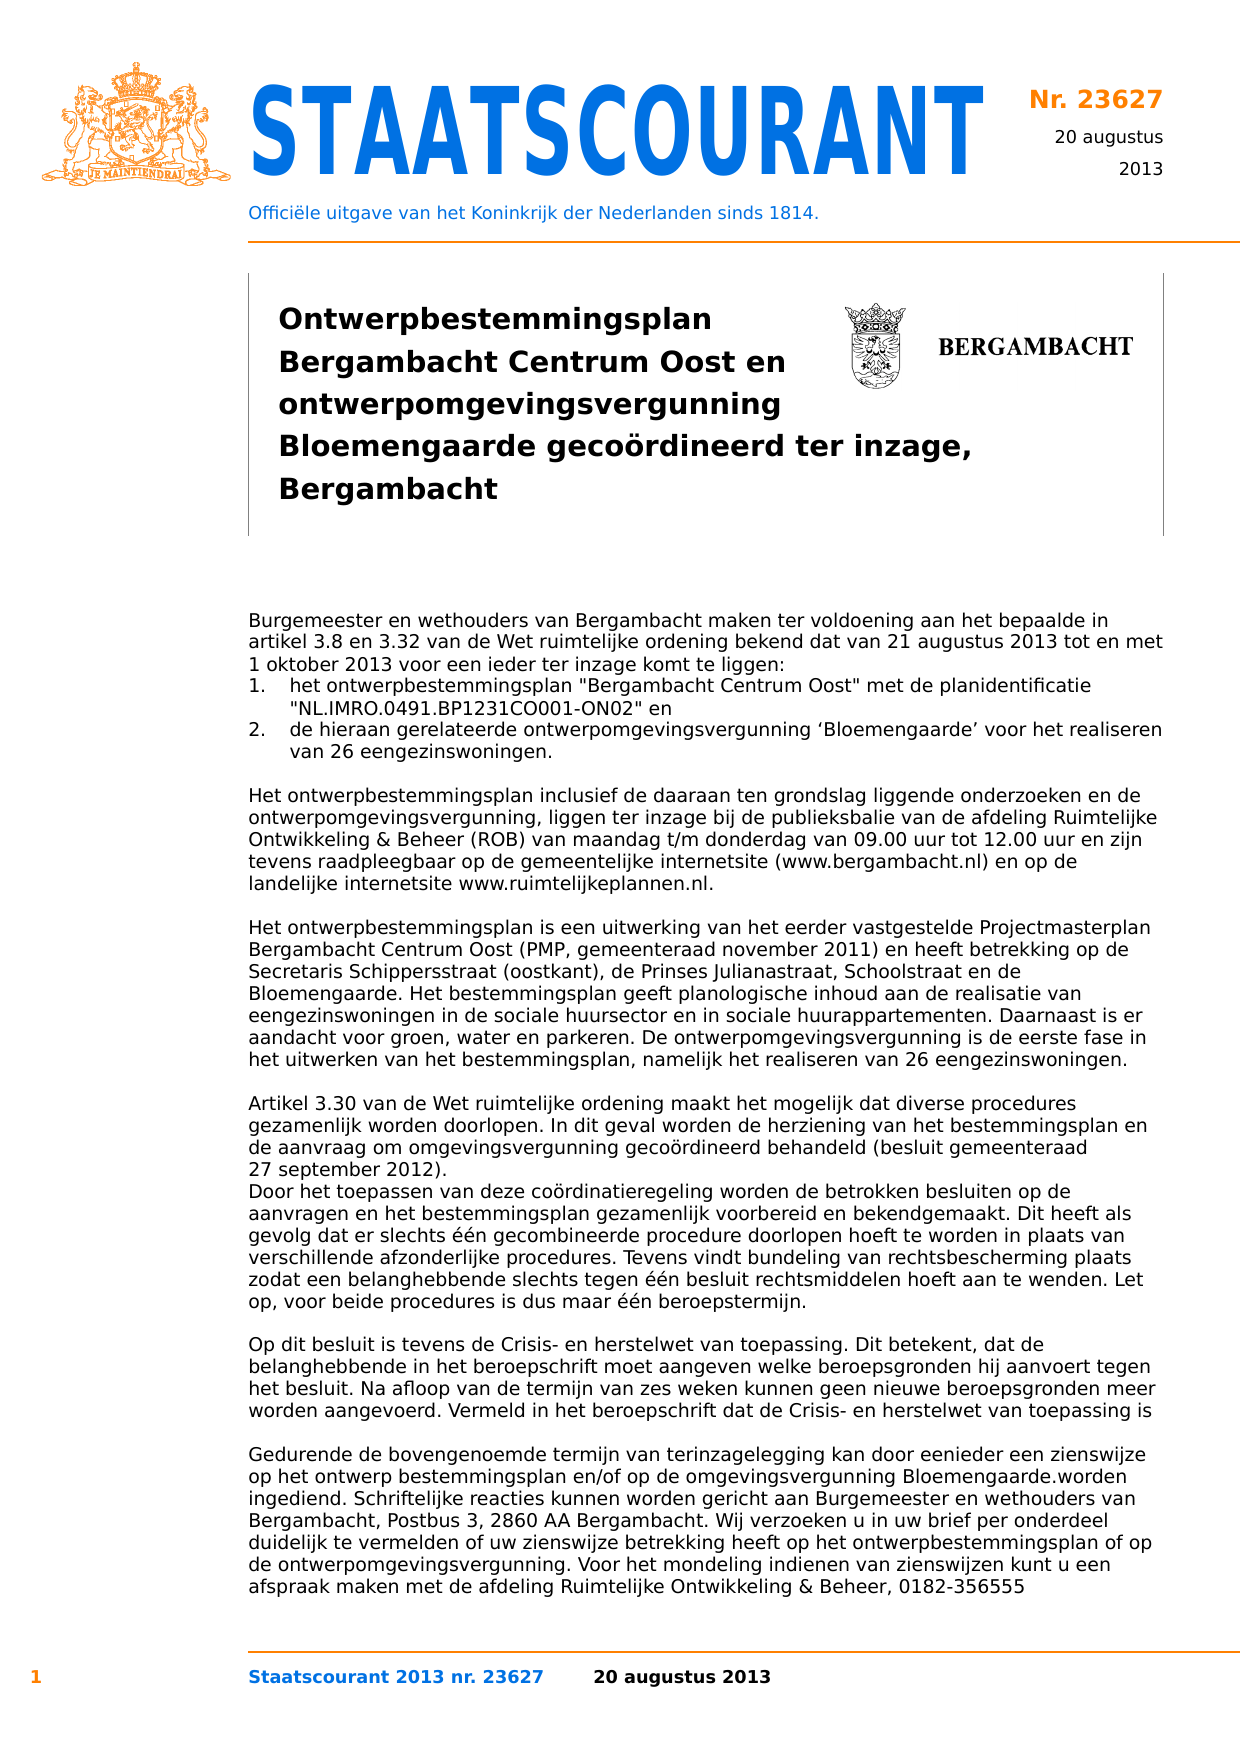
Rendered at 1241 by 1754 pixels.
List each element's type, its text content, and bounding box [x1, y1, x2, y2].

table_cell Officiële uitgave van het Koninkrijk der Nederlanden sinds 1814. [248, 203, 1240, 241]
text Artikel 3.30 van de Wet ruimtelijke ordening maakt het mogelijk dat diverse procedures gezamenlijk worden doorlopen. In dit geval worden de herziening van het bestemmingsplan en de aanvraag om omgevingsvergunning gecoördineerd behandeld (besluit gemeenteraad 27 september 2012). [248, 1093, 1163, 1181]
text 2. de hieraan gerelateerde ontwerpomgevingsvergunning ‘Bloemengaarde’ voor het realiseren van 26 eengezinswoningen. [248, 719, 1163, 763]
picture [844, 302, 1134, 391]
picture [41, 62, 231, 186]
table_header [25, 62, 248, 241]
table_header STAATSCOURANT [248, 62, 998, 203]
text Burgemeester en wethouders van Bergambacht maken ter voldoening aan het bepaalde in artikel 3.8 en 3.32 van de Wet ruimtelijke ordening bekend dat van 21 augustus 2013 tot en met 1 oktober 2013 voor een ieder ter inzage komt te liggen: [248, 609, 1163, 675]
text Gedurende de bovengenoemde termijn van terinzagelegging kan door eenieder een zienswijze op het ontwerp bestemmingsplan en/of op de omgevingsvergunning Bloemengaarde.worden ingediend. Schriftelijke reacties kunnen worden gericht aan Burgemeester en wethouders van Bergambacht, Postbus 3, 2860 AA Bergambacht. Wij verzoeken u in uw brief per onderdeel duidelijk te vermelden of uw zienswijze betrekking heeft op het ontwerpbestemmingsplan of op de ontwerpomgevingsvergunning. Voor het mondeling indienen van zienswijzen kunt u een afspraak maken met de afdeling Ruimtelijke Ontwikkeling & Beheer, 0182-356555 [248, 1444, 1163, 1598]
text Op dit besluit is tevens de Crisis- en herstelwet van toepassing. Dit betekent, dat de belanghebbende in het beroepschrift moet aangeven welke beroepsgronden hij aanvoert tegen het besluit. Na afloop van de termijn van zes weken kunnen geen nieuwe beroepsgronden meer worden aangevoerd. Vermeld in het beroepschrift dat de Crisis- en herstelwet van toepassing is [248, 1334, 1163, 1422]
table_cell 20 augustus [998, 121, 1240, 153]
text Het ontwerpbestemmingsplan inclusief de daaraan ten grondslag liggende onderzoeken en de ontwerpomgevingsvergunning, liggen ter inzage bij de publieksbalie van de afdeling Ruimtelijke Ontwikkeling & Beheer (ROB) van maandag t/m donderdag van 09.00 uur tot 12.00 uur en zijn tevens raadpleegbaar op de gemeentelijke internetsite (www.bergambacht.nl) en op de landelijke internetsite www.ruimtelijkeplannen.nl. [248, 785, 1163, 895]
text Door het toepassen van deze coördinatieregeling worden de betrokken besluiten op de aanvragen en het bestemmingsplan gezamenlijk voorbereid en bekendgemaakt. Dit heeft als gevolg dat er slechts één gecombineerde procedure doorlopen hoeft te worden in plaats van verschillende afzonderlijke procedures. Tevens vindt bundeling van rechtsbescherming plaats zodat een belanghebbende slechts tegen één besluit rechtsmiddelen hoeft aan te wenden. Let op, voor beide procedures is dus maar één beroepstermijn. [248, 1181, 1163, 1312]
table_header Nr. 23627 [998, 62, 1240, 121]
subtitle Ontwerpbestemmingsplan Bergambacht Centrum Oost en ontwerpomgevingsvergunning Bloemengaarde gecoördineerd ter inzage, Bergambacht [249, 273, 1163, 536]
table_cell 2013 [998, 153, 1240, 203]
text Het ontwerpbestemmingsplan is een uitwerking van het eerder vastgestelde Projectmasterplan Bergambacht Centrum Oost (PMP, gemeenteraad november 2011) en heeft betrekking op de Secretaris Schippersstraat (oostkant), de Prinses Julianastraat, Schoolstraat en de Bloemengaarde. Het bestemmingsplan geeft planologische inhoud aan de realisatie van eengezinswoningen in de sociale huursector en in sociale huurappartementen. Daarnaast is er aandacht voor groen, water en parkeren. De ontwerpomgevingsvergunning is de eerste fase in het uitwerken van het bestemmingsplan, namelijk het realiseren van 26 eengezinswoningen. [248, 917, 1163, 1071]
text 1. het ontwerpbestemmingsplan "Bergambacht Centrum Oost" met de planidentificatie "NL.IMRO.0491.BP1231CO001-ON02" en [248, 675, 1163, 719]
